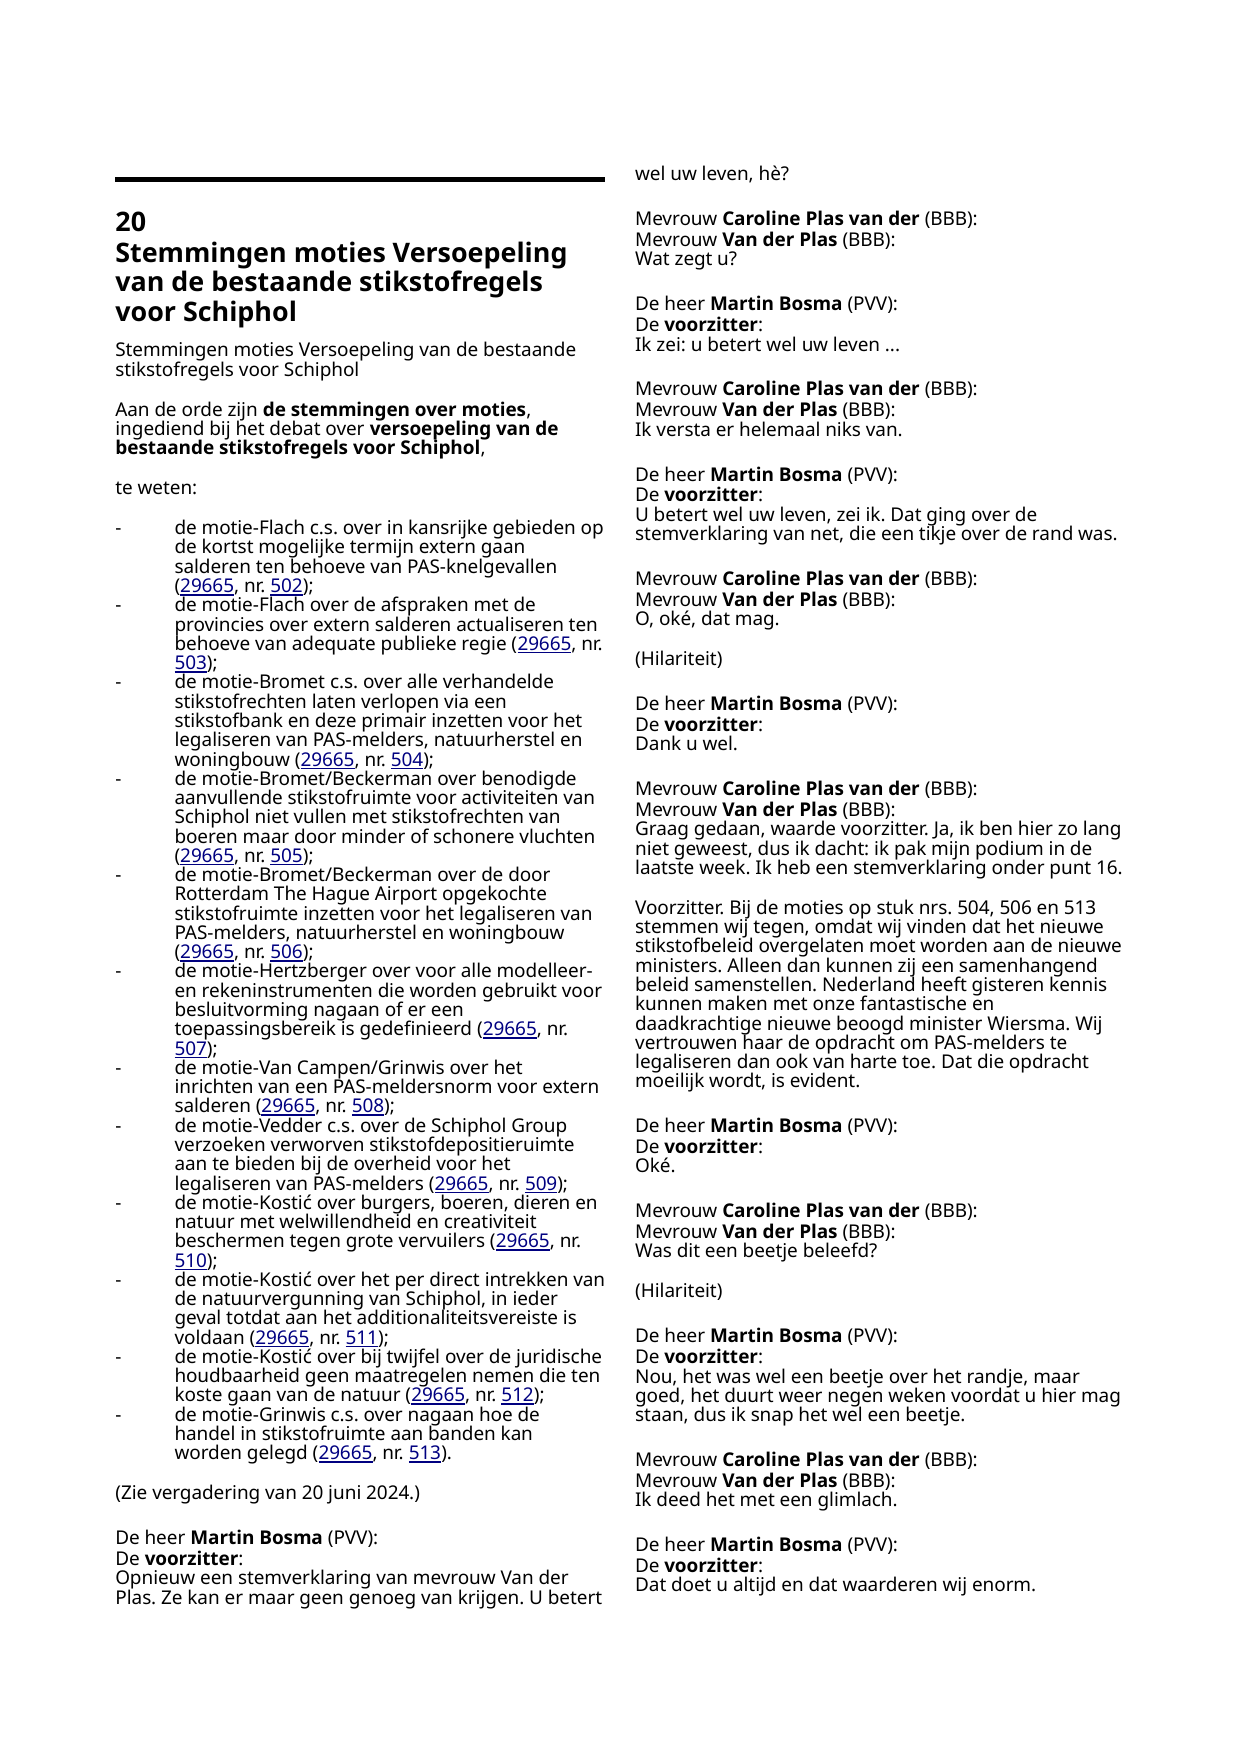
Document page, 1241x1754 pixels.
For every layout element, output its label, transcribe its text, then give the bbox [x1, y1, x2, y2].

text 20 [115, 203, 605, 239]
list de motie-Bromet c.s. over alle verhandelde stikstofrechten laten verlopen via een stikstofbank en deze primair inzetten voor het legaliseren van PAS-melders, natuurherstel en woningbouw (29665, nr. 504); [115, 673, 605, 770]
text De voorzitter: [635, 486, 1125, 506]
text O, oké, dat mag. [635, 610, 1125, 629]
text Dank u wel. [635, 735, 1125, 754]
list de motie-Kostić over bij twijfel over de juridische houdbaarheid geen maatregelen nemen die ten koste gaan van de natuur (29665, nr. 512); [115, 1348, 605, 1406]
text Mevrouw Van der Plas (BBB): [635, 401, 1125, 421]
text Voorzitter. Bij de moties op stuk nrs. 504, 506 en 513 stemmen wij tegen, omdat wij vinden dat het nieuwe stikstofbeleid overgelaten moet worden aan de nieuwe ministers. Alleen dan kunnen zij een samenhangend beleid samenstellen. Nederland heeft gisteren kennis kunnen maken met onze fantastische en daadkrachtige nieuwe beoogd minister Wiersma. Wij vertrouwen haar de opdracht om PAS-melders te legaliseren dan ook van harte toe. Dat die opdracht moeilijk wordt, is evident. [635, 899, 1125, 1092]
text Ik versta er helemaal niks van. [635, 421, 1125, 440]
text De heer Martin Bosma (PVV): [115, 1524, 605, 1550]
text Mevrouw Van der Plas (BBB): [635, 231, 1125, 250]
text Mevrouw Caroline Plas van der (BBB): [635, 205, 1125, 231]
text Mevrouw Caroline Plas van der (BBB): [635, 376, 1125, 401]
list de motie-Grinwis c.s. over nagaan hoe de handel in stikstofruimte aan banden kan worden gelegd (29665, nr. 513). [115, 1406, 605, 1463]
list de motie-Bromet/Beckerman over de door Rotterdam The Hague Airport opgekochte stikstofruimte inzetten voor het legaliseren van PAS-melders, natuurherstel en woningbouw (29665, nr. 506); [115, 866, 605, 962]
text Mevrouw Caroline Plas van der (BBB): [635, 775, 1125, 801]
text wel uw leven, hè? [635, 165, 1125, 184]
text (Hilariteit) [635, 650, 1125, 669]
text Graag gedaan, waarde voorzitter. Ja, ik ben hier zo lang niet geweest, dus ik dacht: ik pak mijn podium in de laatste week. Ik heb een stemverklaring onder punt 16. [635, 820, 1125, 878]
text Mevrouw Caroline Plas van der (BBB): [635, 1197, 1125, 1223]
text Ik zei: u betert wel uw leven ... [635, 336, 1125, 355]
text De voorzitter: [635, 316, 1125, 336]
text Stemmingen moties Versoepeling van de bestaande stikstofregels voor Schiphol [115, 239, 605, 341]
text Mevrouw Van der Plas (BBB): [635, 591, 1125, 610]
list de motie-Van Campen/Grinwis over het inrichten van een PAS-meldersnorm voor extern salderen (29665, nr. 508); [115, 1059, 605, 1117]
text Mevrouw Van der Plas (BBB): [635, 801, 1125, 820]
text (Zie vergadering van 20 juni 2024.) [115, 1484, 605, 1503]
text Dat doet u altijd en dat waarderen wij enorm. [635, 1576, 1125, 1596]
text Mevrouw Van der Plas (BBB): [635, 1472, 1125, 1491]
text De heer Martin Bosma (PVV): [635, 1112, 1125, 1138]
text Mevrouw Van der Plas (BBB): [635, 1223, 1125, 1242]
text Oké. [635, 1157, 1125, 1177]
text (Hilariteit) [635, 1282, 1125, 1302]
text Stemmingen moties Versoepeling van de bestaande stikstofregels voor Schiphol [115, 341, 605, 380]
text U betert wel uw leven, zei ik. Dat ging over de stemverklaring van net, die een tikje over de rand was. [635, 506, 1125, 544]
list de motie-Flach c.s. over in kansrijke gebieden op de kortst mogelijke termijn extern gaan salderen ten behoeve van PAS-knelgevallen (29665, nr. 502); [115, 519, 605, 596]
text Mevrouw Caroline Plas van der (BBB): [635, 565, 1125, 591]
text De voorzitter: [635, 1348, 1125, 1368]
list de motie-Bromet/Beckerman over benodigde aanvullende stikstofruimte voor activiteiten van Schiphol niet vullen met stikstofrechten van boeren maar door minder of schonere vluchten (29665, nr. 505); [115, 770, 605, 866]
list de motie-Kostić over het per direct intrekken van de natuurvergunning van Schiphol, in ieder geval totdat aan het additionaliteitsvereiste is voldaan (29665, nr. 511); [115, 1271, 605, 1348]
text Aan de orde zijn de stemmingen over moties, ingediend bij het debat over versoepeling van de bestaande stikstofregels voor Schiphol, [115, 401, 605, 458]
text De heer Martin Bosma (PVV): [635, 1531, 1125, 1557]
text Nou, het was wel een beetje over het randje, maar goed, het duurt weer negen weken voordat u hier mag staan, dus ik snap het wel een beetje. [635, 1368, 1125, 1425]
text De voorzitter: [635, 1138, 1125, 1157]
text Was dit een beetje beleefd? [635, 1242, 1125, 1262]
list de motie-Kostić over burgers, boeren, dieren en natuur met welwillendheid en creativiteit beschermen tegen grote vervuilers (29665, nr. 510); [115, 1194, 605, 1271]
text De heer Martin Bosma (PVV): [635, 1323, 1125, 1348]
text Mevrouw Caroline Plas van der (BBB): [635, 1446, 1125, 1472]
text De heer Martin Bosma (PVV): [635, 690, 1125, 716]
text Ik deed het met een glimlach. [635, 1491, 1125, 1511]
text Opnieuw een stemverklaring van mevrouw Van der Plas. Ze kan er maar geen genoeg van krijgen. U betert [115, 1569, 605, 1608]
text De voorzitter: [115, 1550, 605, 1569]
text te weten: [115, 479, 605, 498]
list de motie-Vedder c.s. over de Schiphol Group verzoeken verworven stikstofdepositieruimte aan te bieden bij de overheid voor het legaliseren van PAS-melders (29665, nr. 509); [115, 1117, 605, 1194]
text De voorzitter: [635, 716, 1125, 735]
text De voorzitter: [635, 1557, 1125, 1576]
text De heer Martin Bosma (PVV): [635, 291, 1125, 316]
list de motie-Flach over de afspraken met de provincies over extern salderen actualiseren ten behoeve van adequate publieke regie (29665, nr. 503); [115, 596, 605, 673]
text De heer Martin Bosma (PVV): [635, 461, 1125, 486]
list de motie-Hertzberger over voor alle modelleer- en rekeninstrumenten die worden gebruikt voor besluitvorming nagaan of er een toepassingsbereik is gedefinieerd (29665, nr. 507); [115, 962, 605, 1059]
text Wat zegt u? [635, 250, 1125, 270]
